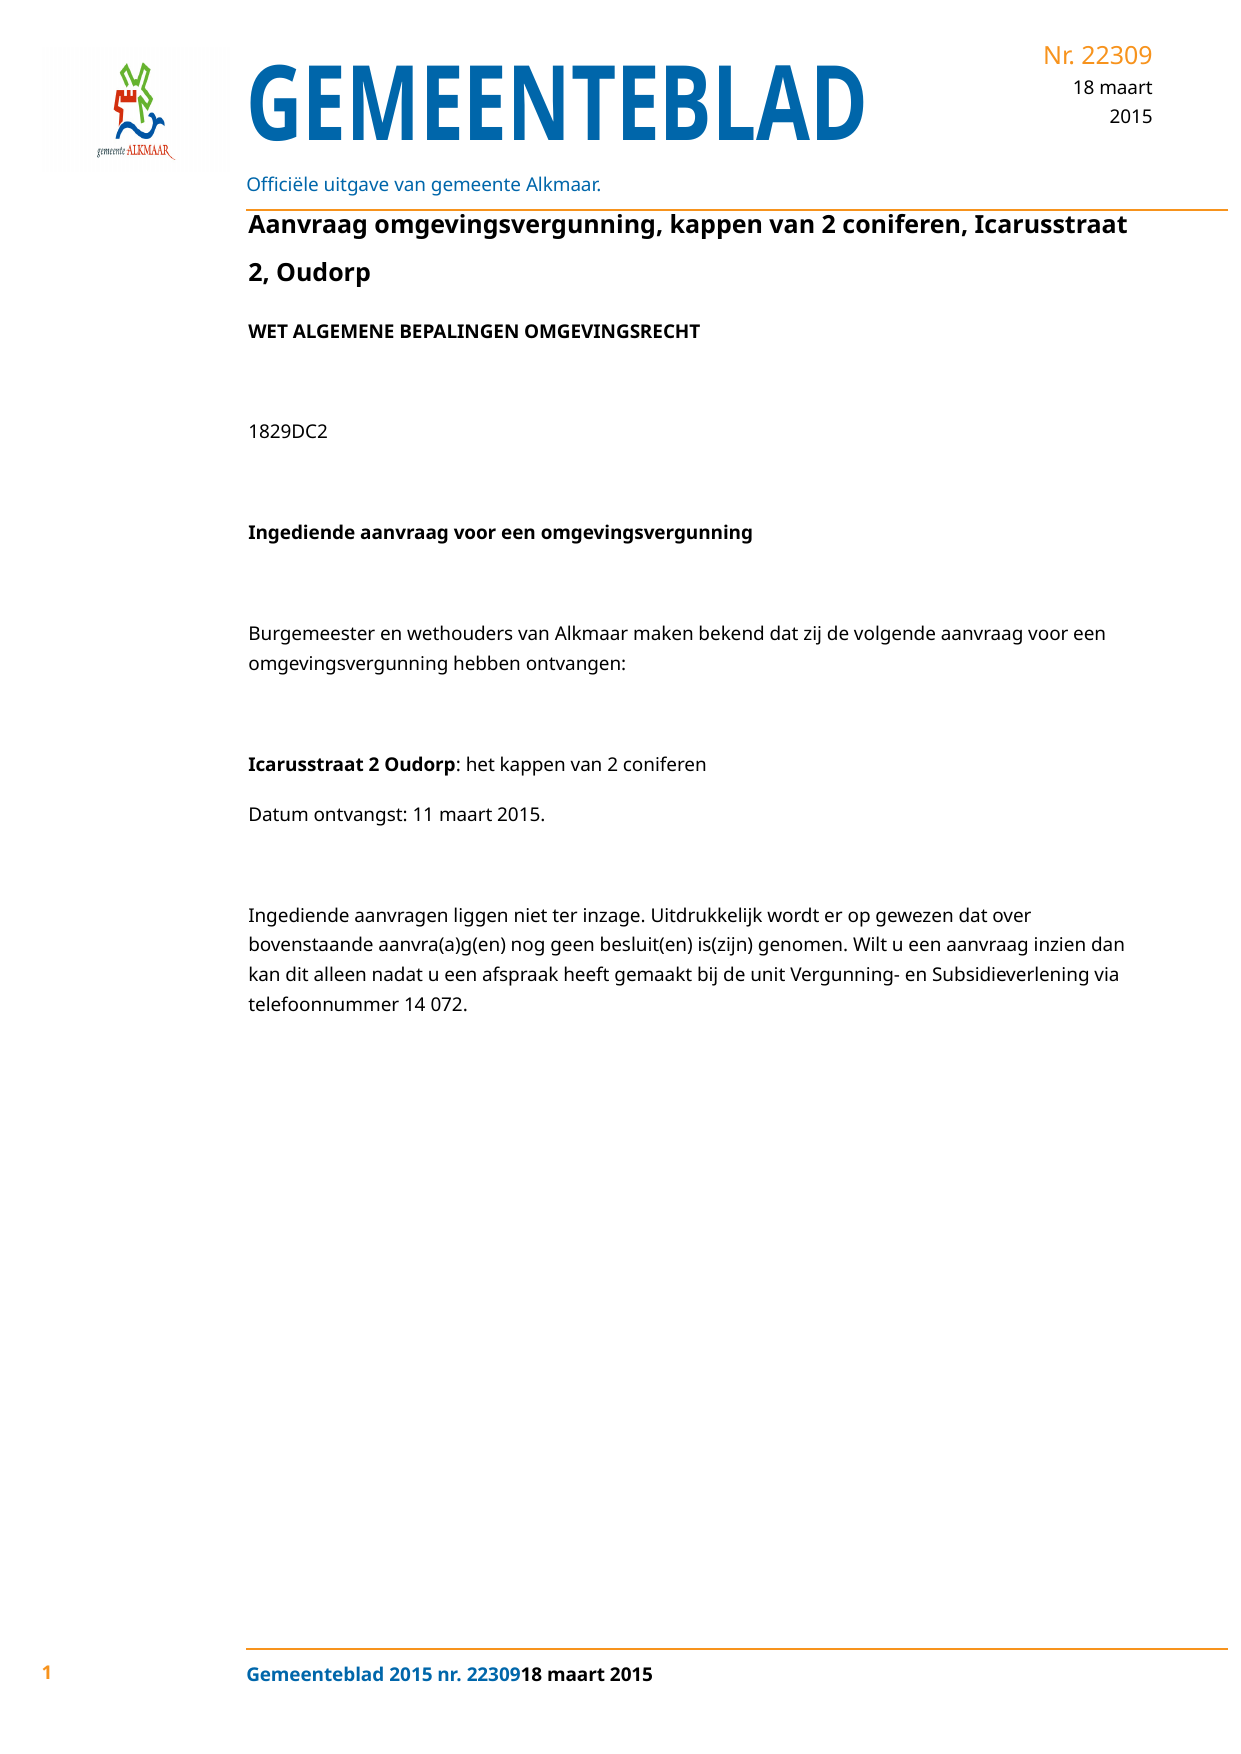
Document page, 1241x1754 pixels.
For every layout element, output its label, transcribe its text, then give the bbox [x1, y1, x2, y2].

text Datum ontvangst: 11 maart 2015. [248, 801, 1152, 827]
text Ingediende aanvraag voor een omgevingsvergunning [248, 519, 1152, 545]
text Icarusstraat 2 Oudorp: het kappen van 2 coniferen [248, 751, 1152, 777]
text Burgemeester en wethouders van Alkmaar maken bekend dat zij de volgende aanvraag voor een omgevingsvergunning hebben ontvangen: [248, 620, 1152, 676]
text Ingediende aanvragen liggen niet ter inzage. Uitdrukkelijk wordt er op gewezen dat over bovenstaande aanvra(a)g(en) nog geen besluit(en) is(zijn) genomen. Wilt u een aanvraag inzien dan kan dit alleen nadat u een afspraak heeft gemaakt bij de unit Vergunning- en Subsidieverlening via telefoonnummer 14 072. [248, 902, 1152, 1017]
picture [41, 47, 231, 172]
text 1829DC2 [248, 419, 1152, 444]
text WET ALGEMENE BEPALINGEN OMGEVINGSRECHT [248, 318, 1152, 344]
text Aanvraag omgevingsvergunning, kappen van 2 coniferen, Icarusstraat 2, Oudorp [248, 211, 1152, 288]
